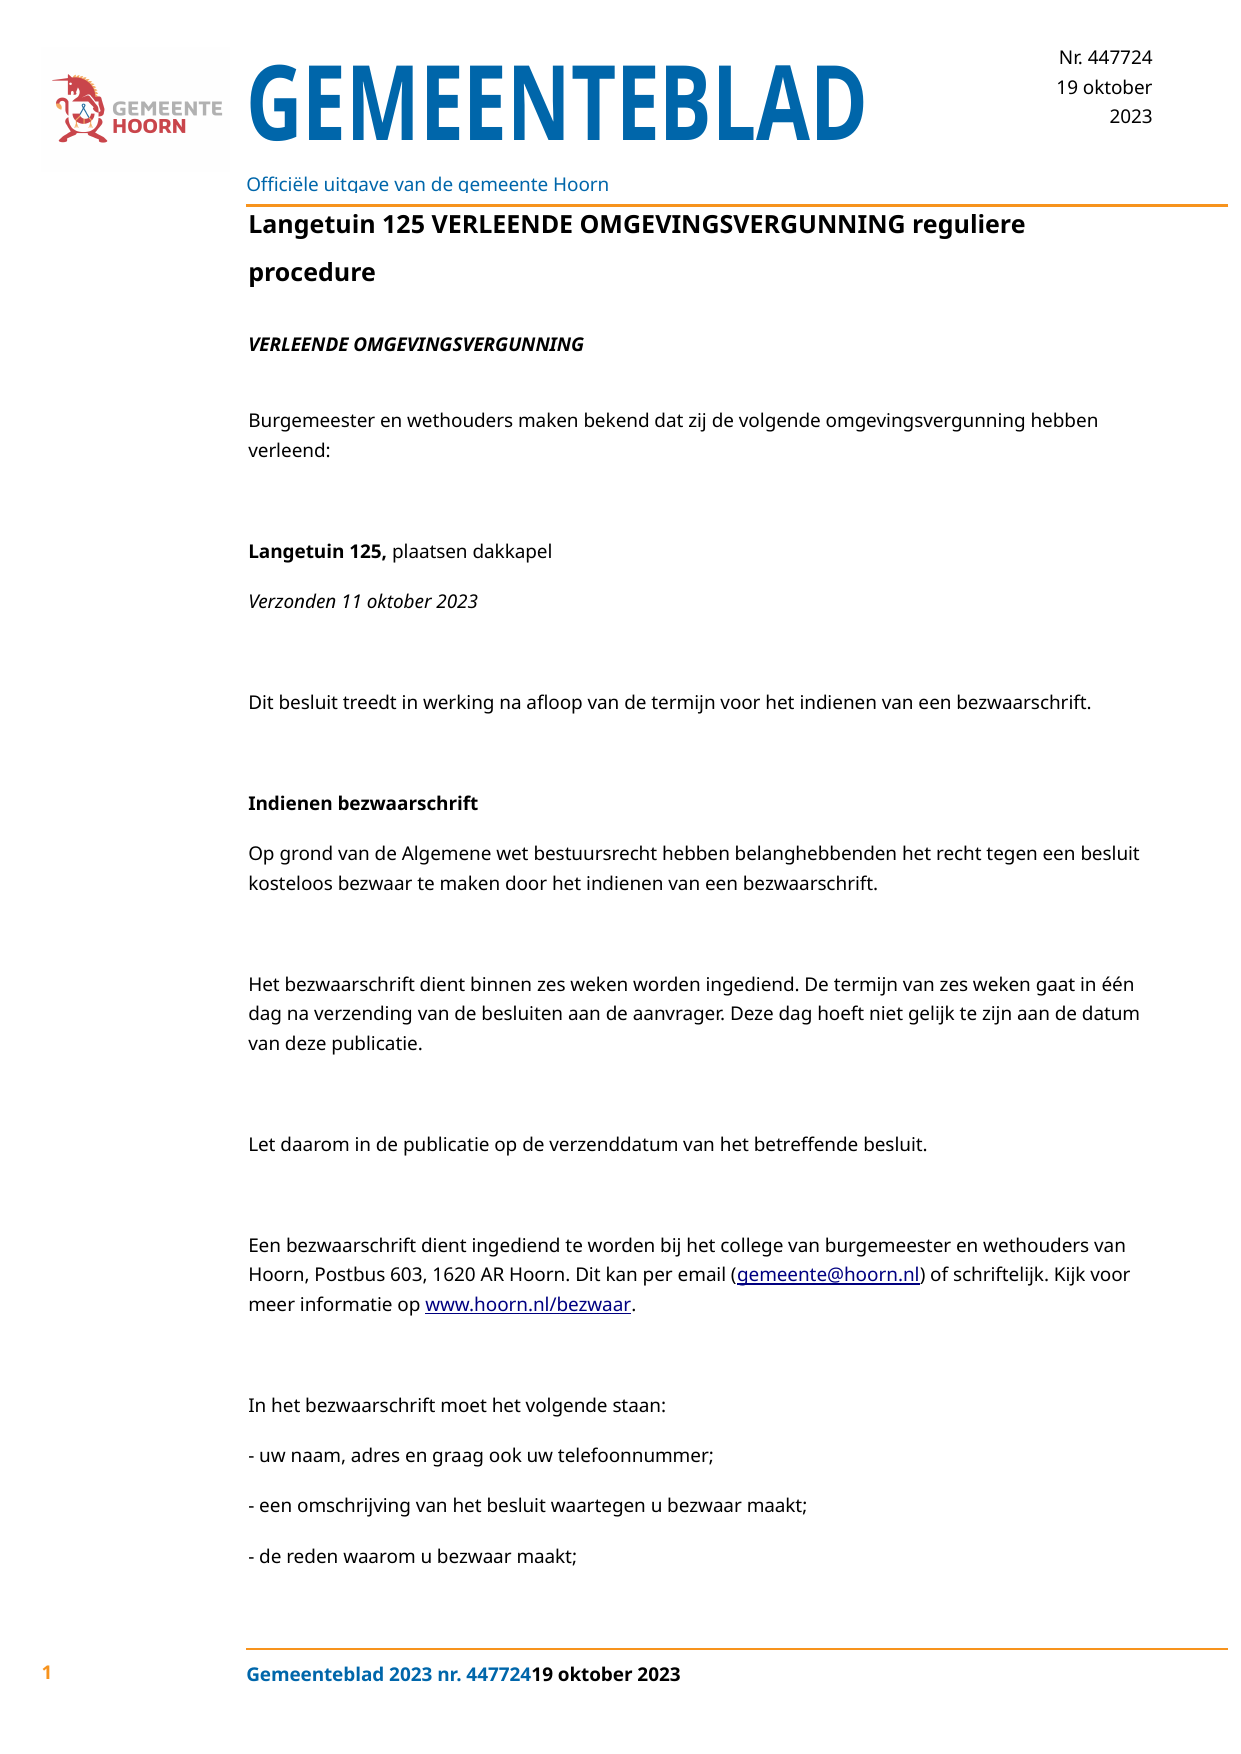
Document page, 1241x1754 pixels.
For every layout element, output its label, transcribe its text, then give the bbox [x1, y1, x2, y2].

text VERLEENDE OMGEVINGSVERGUNNING [248, 331, 1152, 357]
text - de reden waarom u bezwaar maakt; [248, 1543, 1152, 1569]
text Let daarom in de publicatie op de verzenddatum van het betreffende besluit. [248, 1131, 1152, 1157]
text Verzonden 11 oktober 2023 [248, 588, 1152, 614]
text Langetuin 125 VERLEENDE OMGEVINGSVERGUNNING reguliere procedure [248, 207, 1152, 288]
text - uw naam, adres en graag ook uw telefoonnummer; [248, 1442, 1152, 1468]
text Burgemeester en wethouders maken bekend dat zij de volgende omgevingsvergunning hebben verleend: [248, 408, 1152, 463]
text Het bezwaarschrift dient binnen zes weken worden ingediend. De termijn van zes weken gaat in één dag na verzending van de besluiten aan de aanvrager. Deze dag hoeft niet gelijk te zijn aan de datum van deze publicatie. [248, 971, 1152, 1056]
text Indienen bezwaarschrift [248, 790, 1152, 816]
text In het bezwaarschrift moet het volgende staan: [248, 1392, 1152, 1417]
text Langetuin 125, plaatsen dakkapel [248, 538, 1152, 564]
text Een bezwaarschrift dient ingediend te worden bij het college van burgemeester en wethouders van Hoorn, Postbus 603, 1620 AR Hoorn. Dit kan per email (gemeente@hoorn.nl) of schriftelijk. Kijk voor meer informatie op www.hoorn.nl/bezwaar. [248, 1232, 1152, 1317]
picture [41, 47, 231, 172]
text Op grond van de Algemene wet bestuursrecht hebben belanghebbenden het recht tegen een besluit kosteloos bezwaar te maken door het indienen van een bezwaarschrift. [248, 841, 1152, 896]
text Dit besluit treedt in werking na afloop van de termijn voor het indienen van een bezwaarschrift. [248, 689, 1152, 715]
text - een omschrijving van het besluit waartegen u bezwaar maakt; [248, 1493, 1152, 1518]
